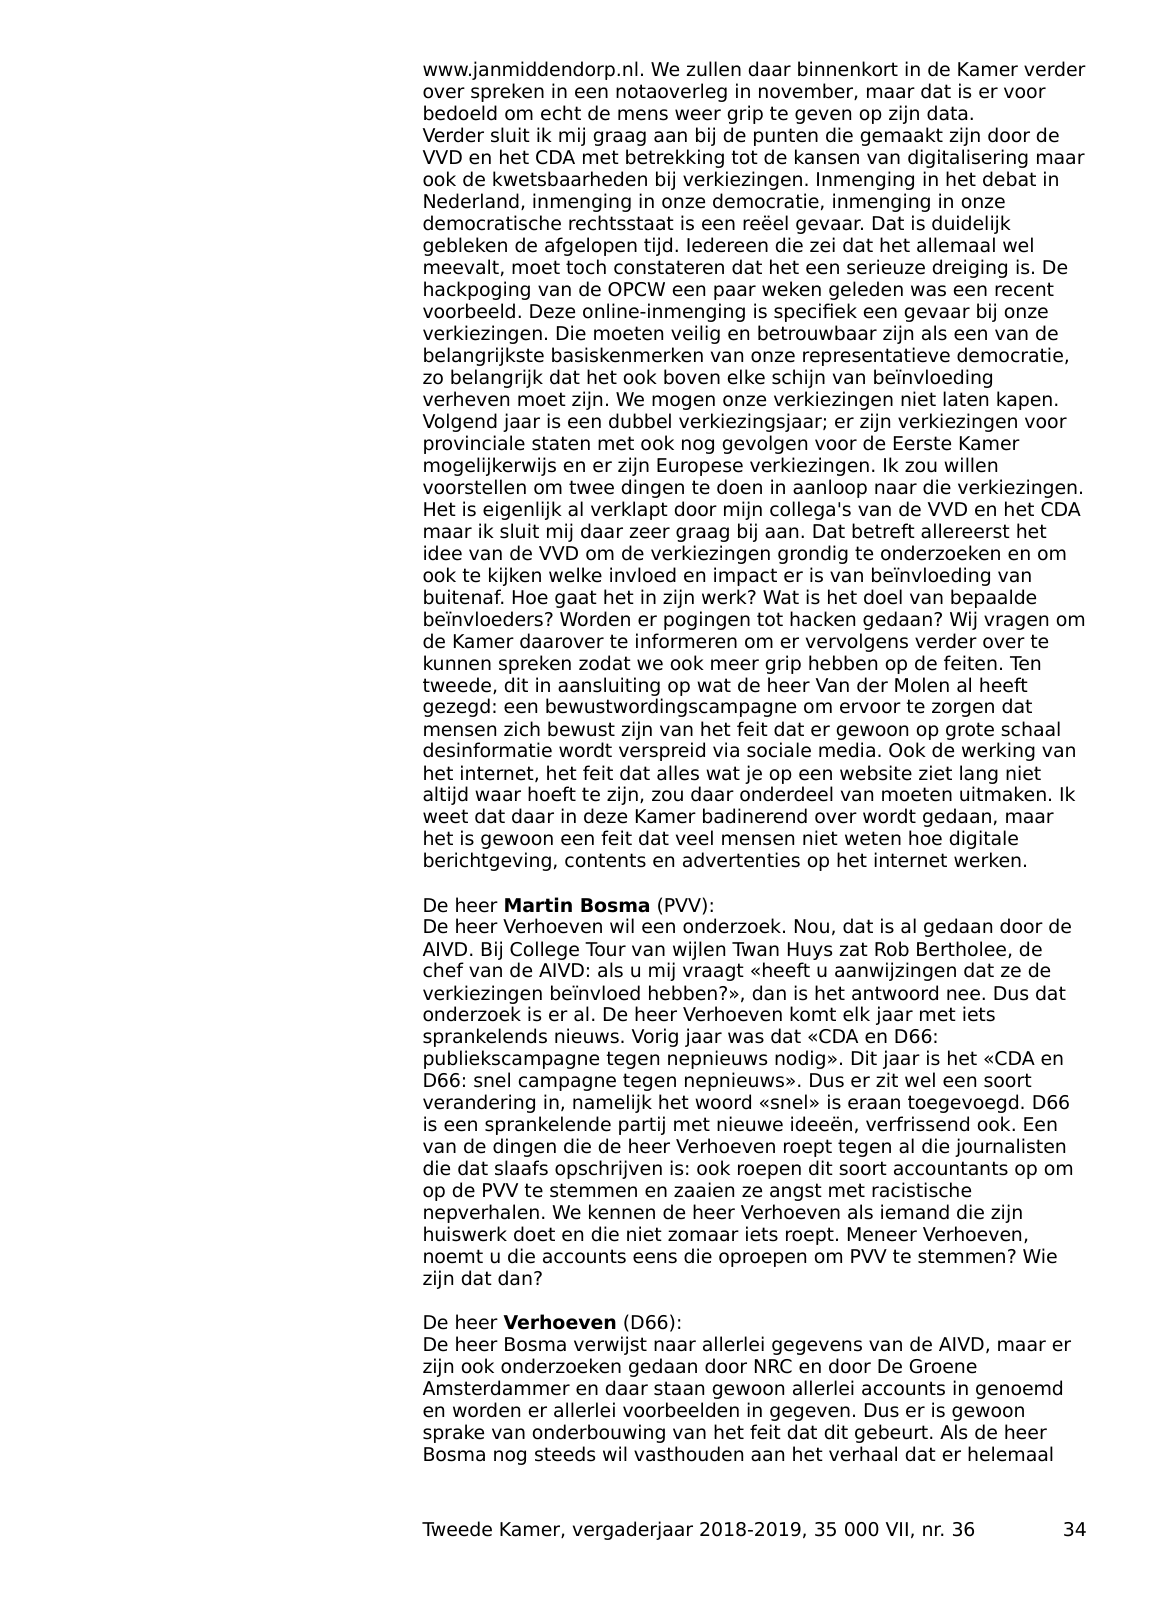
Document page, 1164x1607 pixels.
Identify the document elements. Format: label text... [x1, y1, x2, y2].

text De heer Verhoeven wil een onderzoek. Nou, dat is al gedaan door de AIVD. Bij College Tour van wijlen Twan Huys zat Rob Bertholee, de chef van de AIVD: als u mij vraagt «heeft u aanwijzingen dat ze de verkiezingen beïnvloed hebben?», dan is het antwoord nee. Dus dat onderzoek is er al. De heer Verhoeven komt elk jaar met iets sprankelends nieuws. Vorig jaar was dat «CDA en D66: publiekscampagne tegen nepnieuws nodig». Dit jaar is het «CDA en D66: snel campagne tegen nepnieuws». Dus er zit wel een soort verandering in, namelijk het woord «snel» is eraan toegevoegd. D66 is een sprankelende partij met nieuwe ideeën, verfrissend ook. Een van de dingen die de heer Verhoeven roept tegen al die journalisten die dat slaafs opschrijven is: ook roepen dit soort accountants op om op de PVV te stemmen en zaaien ze angst met racistische nepverhalen. We kennen de heer Verhoeven als iemand die zijn huiswerk doet en die niet zomaar iets roept. Meneer Verhoeven, noemt u die accounts eens die oproepen om PVV te stemmen? Wie zijn dat dan? [422, 916, 1087, 1290]
text De heer Martin Bosma (PVV): [422, 894, 1087, 916]
text De heer Bosma verwijst naar allerlei gegevens van de AIVD, maar er zijn ook onderzoeken gedaan door NRC en door De Groene Amsterdammer en daar staan gewoon allerlei accounts in genoemd en worden er allerlei voorbeelden in gegeven. Dus er is gewoon sprake van onderbouwing van het feit dat dit gebeurt. Als de heer Bosma nog steeds wil vasthouden aan het verhaal dat er helemaal [422, 1334, 1087, 1466]
text De heer Verhoeven (D66): [422, 1312, 1087, 1334]
text Verder sluit ik mij graag aan bij de punten die gemaakt zijn door de VVD en het CDA met betrekking tot de kansen van digitalisering maar ook de kwetsbaarheden bij verkiezingen. Inmenging in het debat in Nederland, inmenging in onze democratie, inmenging in onze democratische rechtsstaat is een reëel gevaar. Dat is duidelijk gebleken de afgelopen tijd. Iedereen die zei dat het allemaal wel meevalt, moet toch constateren dat het een serieuze dreiging is. De hackpoging van de OPCW een paar weken geleden was een recent voorbeeld. Deze online-inmenging is specifiek een gevaar bij onze verkiezingen. Die moeten veilig en betrouwbaar zijn als een van de belangrijkste basiskenmerken van onze representatieve democratie, zo belangrijk dat het ook boven elke schijn van beïnvloeding verheven moet zijn. We mogen onze verkiezingen niet laten kapen. Volgend jaar is een dubbel verkiezingsjaar; er zijn verkiezingen voor provinciale staten met ook nog gevolgen voor de Eerste Kamer mogelijkerwijs en er zijn Europese verkiezingen. Ik zou willen voorstellen om twee dingen te doen in aanloop naar die verkiezingen. Het is eigenlijk al verklapt door mijn collega's van de VVD en het CDA maar ik sluit mij daar zeer graag bij aan. Dat betreft allereerst het idee van de VVD om de verkiezingen grondig te onderzoeken en om ook te kijken welke invloed en impact er is van beïnvloeding van buitenaf. Hoe gaat het in zijn werk? Wat is het doel van bepaalde beïnvloeders? Worden er pogingen tot hacken gedaan? Wij vragen om de Kamer daarover te informeren om er vervolgens verder over te kunnen spreken zodat we ook meer grip hebben op de feiten. Ten tweede, dit in aansluiting op wat de heer Van der Molen al heeft gezegd: een bewustwordingscampagne om ervoor te zorgen dat mensen zich bewust zijn van het feit dat er gewoon op grote schaal desinformatie wordt verspreid via sociale media. Ook de werking van het internet, het feit dat alles wat je op een website ziet lang niet altijd waar hoeft te zijn, zou daar onderdeel van moeten uitmaken. Ik weet dat daar in deze Kamer badinerend over wordt gedaan, maar het is gewoon een feit dat veel mensen niet weten hoe digitale berichtgeving, contents en advertenties op het internet werken. [422, 125, 1087, 872]
text www.janmiddendorp.nl. We zullen daar binnenkort in de Kamer verder over spreken in een notaoverleg in november, maar dat is er voor bedoeld om echt de mens weer grip te geven op zijn data. [422, 59, 1087, 125]
